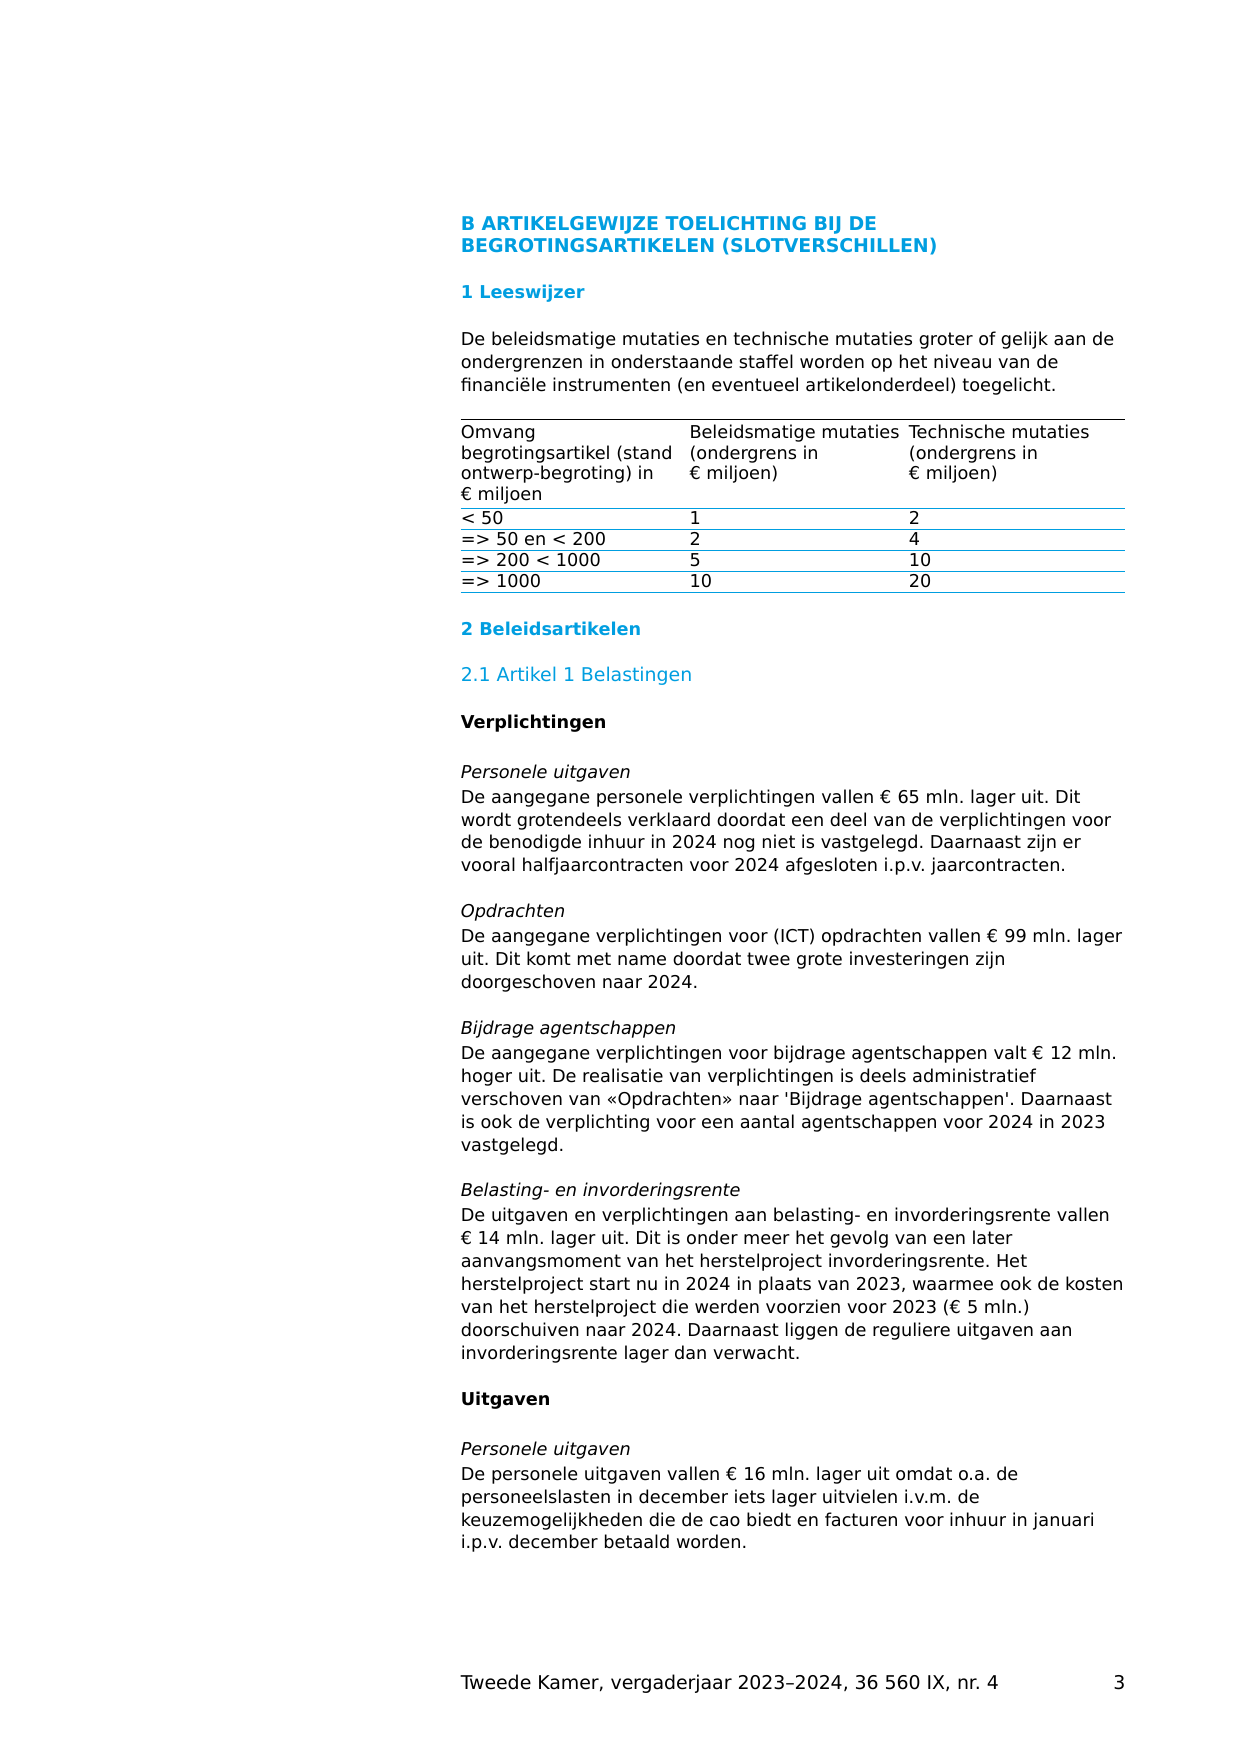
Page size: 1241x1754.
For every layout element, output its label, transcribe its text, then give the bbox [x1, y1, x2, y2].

table_cell => 1000 [461, 572, 686, 592]
table_cell 5 [686, 551, 906, 571]
table_cell 2 [906, 509, 1125, 528]
text Opdrachten [461, 899, 1125, 922]
title 2 Beleidsartikelen [461, 617, 1125, 640]
text De aangegane verplichtingen voor (ICT) opdrachten vallen € 99 mln. lager uit. Dit komt met name doordat twee grote investeringen zijn doorgeschoven naar 2024. [461, 924, 1125, 993]
table_cell 2 [686, 530, 906, 550]
table_cell 20 [906, 572, 1125, 592]
text Personele uitgaven [461, 1437, 1125, 1460]
table_cell 1 [686, 509, 906, 528]
text Belasting- en invorderingsrente [461, 1178, 1125, 1201]
text Verplichtingen [461, 710, 1125, 733]
text Personele uitgaven [461, 760, 1125, 783]
title 2.1 Artikel 1 Belastingen [461, 664, 1125, 686]
table_cell < 50 [461, 509, 686, 528]
table_cell 4 [906, 530, 1125, 550]
table_cell => 50 en < 200 [461, 530, 686, 550]
title B Artikelgewijze toelichting bij de begrotingsartikelen (slotverschillen) [461, 213, 1125, 257]
table_cell => 200 < 1000 [461, 551, 686, 571]
text De beleidsmatige mutaties en technische mutaties groter of gelijk aan de ondergrenzen in onderstaande staffel worden op het niveau van de financiële instrumenten (en eventueel artikelonderdeel) toegelicht. [461, 327, 1125, 396]
text De aangegane verplichtingen voor bijdrage agentschappen valt € 12 mln. hoger uit. De realisatie van verplichtingen is deels administratief verschoven van «Opdrachten» naar 'Bijdrage agentschappen'. Daarnaast is ook de verplichting voor een aantal agentschappen voor 2024 in 2023 vastgelegd. [461, 1041, 1125, 1156]
text De personele uitgaven vallen € 16 mln. lager uit omdat o.a. de personeelslasten in december iets lager uitvielen i.v.m. de keuzemogelijkheden die de cao biedt en facturen voor inhuur in januari i.p.v. december betaald worden. [461, 1462, 1125, 1553]
text De uitgaven en verplichtingen aan belasting- en invorderingsrente vallen € 14 mln. lager uit. Dit is onder meer het gevolg van een later aanvangsmoment van het herstelproject invorderingsrente. Het herstelproject start nu in 2024 in plaats van 2023, waarmee ook de kosten van het herstelproject die werden voorzien voor 2023 (€ 5 mln.) doorschuiven naar 2024. Daarnaast liggen de reguliere uitgaven aan invorderingsrente lager dan verwacht. [461, 1203, 1125, 1364]
table_cell 10 [686, 572, 906, 592]
text Uitgaven [461, 1387, 1125, 1410]
table_header Technische mutaties (ondergrens in € miljoen) [906, 420, 1125, 507]
text Bijdrage agentschappen [461, 1016, 1125, 1039]
table_header Omvang begrotingsartikel (stand ontwerp-begroting) in € miljoen [461, 420, 686, 507]
title 1 Leeswijzer [461, 280, 1125, 303]
table_cell 10 [906, 551, 1125, 571]
table_header Beleidsmatige mutaties (ondergrens in € miljoen) [686, 420, 906, 507]
text De aangegane personele verplichtingen vallen € 65 mln. lager uit. Dit wordt grotendeels verklaard doordat een deel van de verplichtingen voor de benodigde inhuur in 2024 nog niet is vastgelegd. Daarnaast zijn er vooral halfjaarcontracten voor 2024 afgesloten i.p.v. jaarcontracten. [461, 785, 1125, 876]
